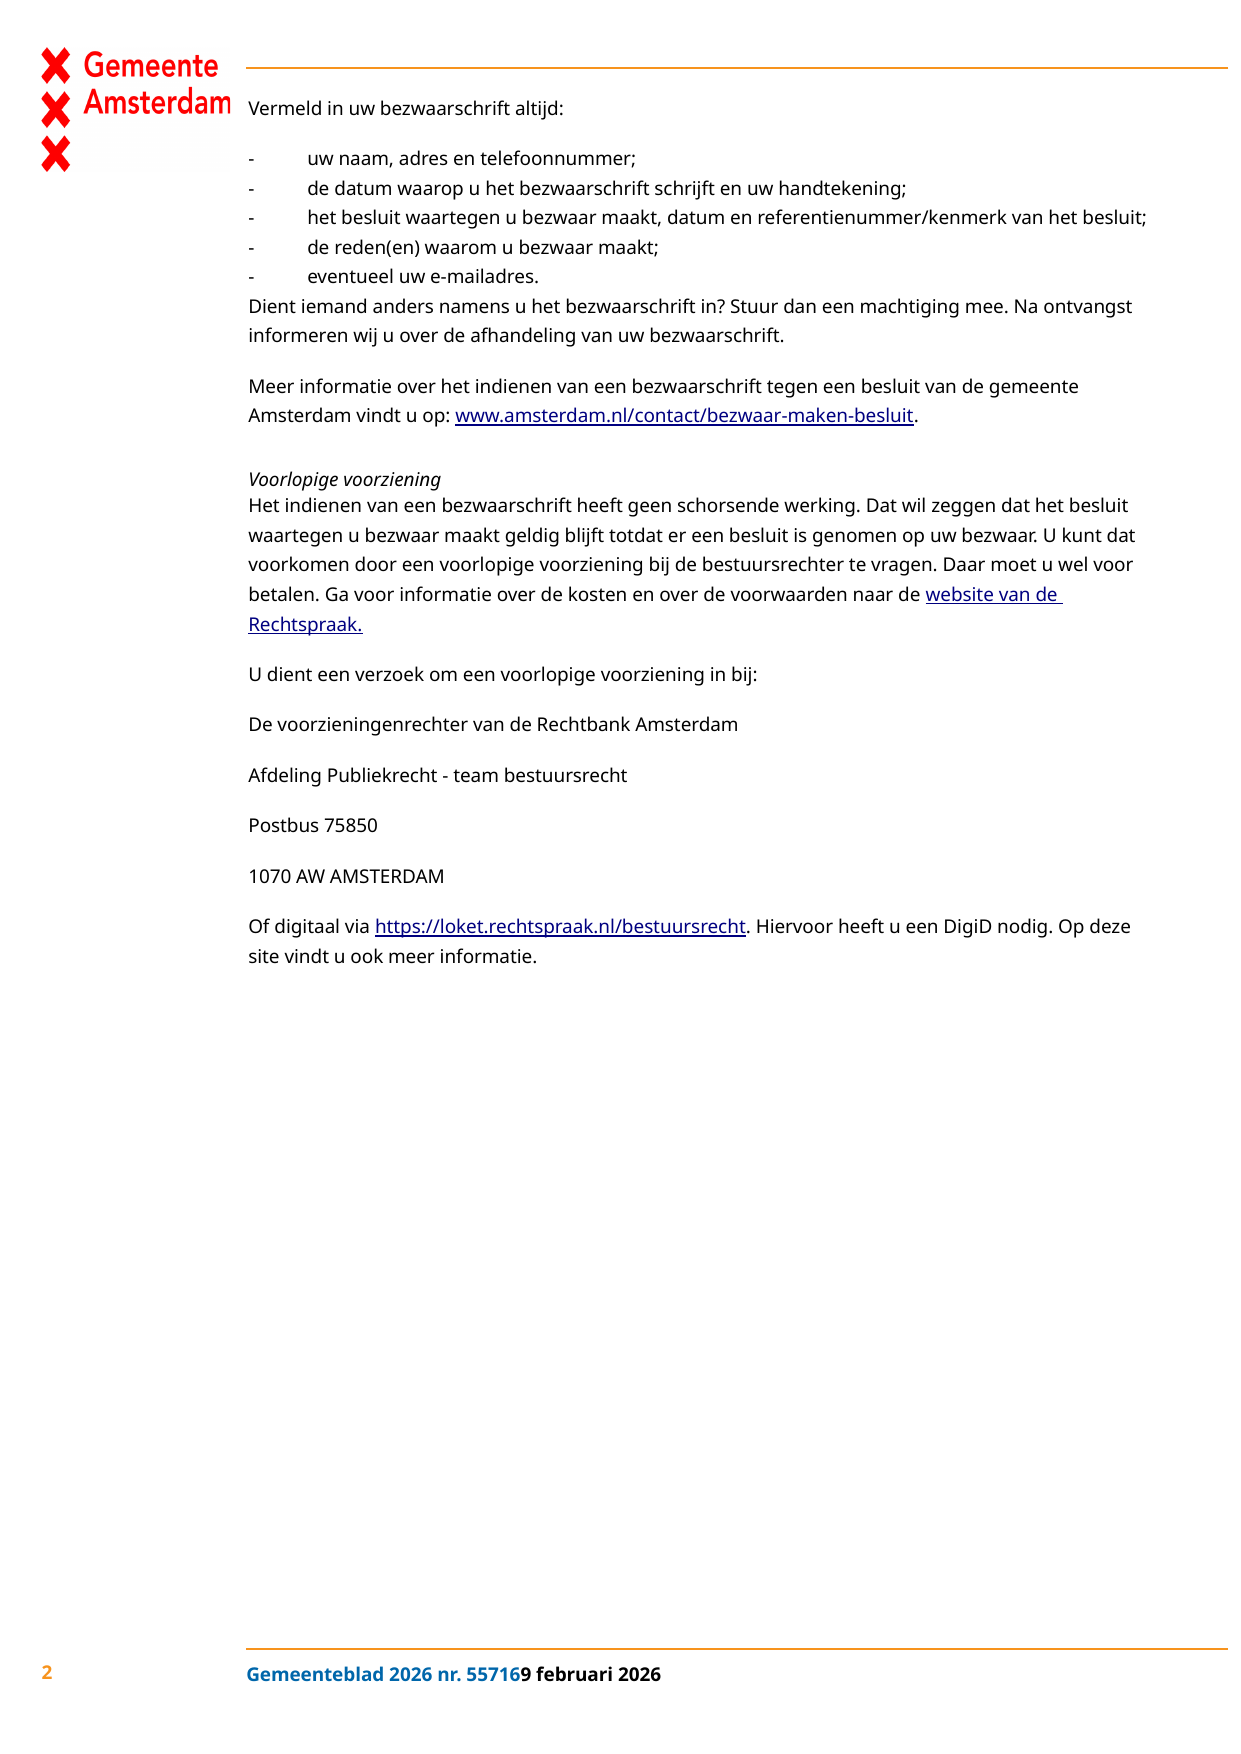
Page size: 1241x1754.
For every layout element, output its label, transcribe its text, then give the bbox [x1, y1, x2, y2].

list eventueel uw e-mailadres. [248, 263, 1152, 289]
text Het indienen van een bezwaarschrift heeft geen schorsende werking. Dat wil zeggen dat het besluit waartegen u bezwaar maakt geldig blijft totdat er een besluit is genomen op uw bezwaar. U kunt dat voorkomen door een voorlopige voorziening bij de bestuursrechter te vragen. Daar moet u wel voor betalen. Ga voor informatie over de kosten en over de voorwaarden naar de website van de Rechtspraak. [248, 492, 1152, 636]
text U dient een verzoek om een voorlopige voorziening in bij: [248, 661, 1152, 687]
text De voorzieningenrechter van de Rechtbank Amsterdam [248, 712, 1152, 737]
text Voorlopige voorziening [248, 467, 1152, 492]
text Dient iemand anders namens u het bezwaarschrift in? Stuur dan een machtiging mee. Na ontvangst informeren wij u over de afhandeling van uw bezwaarschrift. [248, 293, 1152, 348]
picture [41, 47, 231, 172]
list het besluit waartegen u bezwaar maakt, datum en referentienummer/kenmerk van het besluit; [248, 204, 1152, 230]
list de datum waarop u het bezwaarschrift schrijft en uw handtekening; [248, 175, 1152, 201]
text Afdeling Publiekrecht - team bestuursrecht [248, 762, 1152, 788]
text 1070 AW AMSTERDAM [248, 863, 1152, 888]
list de reden(en) waarom u bezwaar maakt; [248, 234, 1152, 260]
text Meer informatie over het indienen van een bezwaarschrift tegen een besluit van de gemeente Amsterdam vindt u op: www.amsterdam.nl/contact/bezwaar-maken-besluit. [248, 373, 1152, 428]
text Of digitaal via https://loket.rechtspraak.nl/bestuursrecht. Hiervoor heeft u een DigiD nodig. Op deze site vindt u ook meer informatie. [248, 913, 1152, 968]
text Postbus 75850 [248, 812, 1152, 838]
list uw naam, adres en telefoonnummer; [248, 145, 1152, 171]
text Vermeld in uw bezwaarschrift altijd: [248, 95, 1152, 121]
